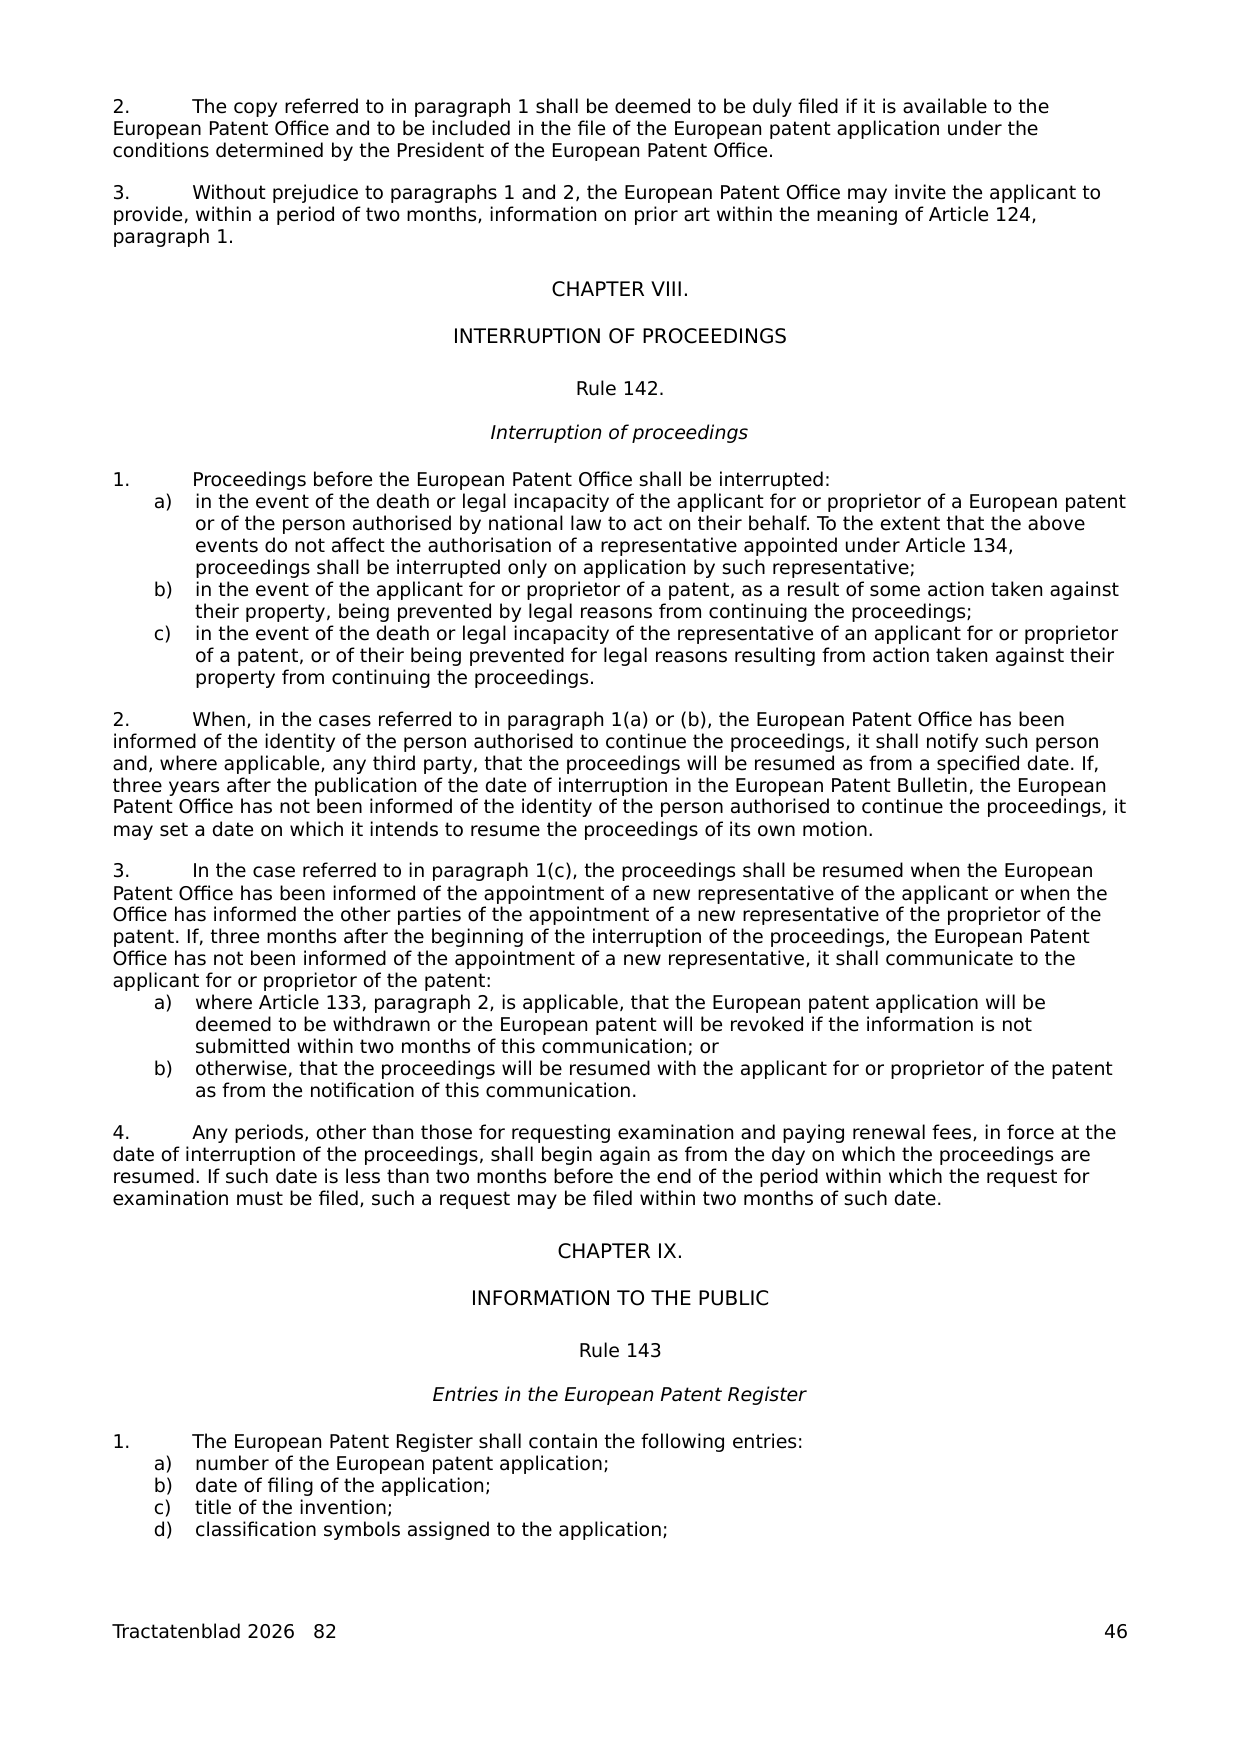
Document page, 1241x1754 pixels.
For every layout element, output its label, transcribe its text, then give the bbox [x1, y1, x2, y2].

text b) date of filing of the application; [153, 1475, 1128, 1497]
text 2. The copy referred to in paragraph 1 shall be deemed to be duly filed if it is available to the European Patent Office and to be included in the file of the European patent application under the conditions determined by the President of the European Patent Office. [112, 96, 1128, 162]
text 2. When, in the cases referred to in paragraph 1(a) or (b), the European Patent Office has been informed of the identity of the person authorised to continue the proceedings, it shall notify such person and, where applicable, any third party, that the proceedings will be resumed as from a specified date. If, three years after the publication of the date of interruption in the European Patent Bulletin, the European Patent Office has not been informed of the identity of the person authorised to continue the proceedings, it may set a date on which it intends to resume the proceedings of its own motion. [112, 708, 1128, 840]
text 3. In the case referred to in paragraph 1(c), the proceedings shall be resumed when the European Patent Office has been informed of the appointment of a new representative of the applicant or when the Office has informed the other parties of the appointment of a new representative of the proprietor of the patent. If, three months after the beginning of the interruption of the proceedings, the European Patent Office has not been informed of the appointment of a new representative, it shall communicate to the applicant for or proprietor of the patent: [112, 860, 1128, 992]
subtitle Rule 142. Interruption of proceedings [112, 378, 1128, 444]
text a) where Article 133, paragraph 2, is applicable, that the European patent application will be deemed to be withdrawn or the European patent will be revoked if the information is not submitted within two months of this communication; or [153, 992, 1128, 1058]
subtitle CHAPTER VIII. INTERRUPTION OF PROCEEDINGS [112, 278, 1128, 348]
text 1. The European Patent Register shall contain the following entries: [112, 1431, 1128, 1453]
text c) title of the invention; [153, 1497, 1128, 1519]
text a) number of the European patent application; [153, 1453, 1128, 1475]
text c) in the event of the death or legal incapacity of the representative of an applicant for or proprietor of a patent, or of their being prevented for legal reasons resulting from action taken against their property from continuing the proceedings. [153, 623, 1128, 688]
text 3. Without prejudice to paragraphs 1 and 2, the European Patent Office may invite the applicant to provide, within a period of two months, information on prior art within the meaning of Article 124, paragraph 1. [112, 182, 1128, 248]
text d) classification symbols assigned to the application; [153, 1519, 1128, 1541]
text 1. Proceedings before the European Patent Office shall be interrupted: [112, 469, 1128, 491]
subtitle CHAPTER IX. INFORMATION TO THE PUBLIC [112, 1240, 1128, 1310]
text b) in the event of the applicant for or proprietor of a patent, as a result of some action taken against their property, being prevented by legal reasons from continuing the proceedings; [153, 579, 1128, 623]
text a) in the event of the death or legal incapacity of the applicant for or proprietor of a European patent or of the person authorised by national law to act on their behalf. To the extent that the above events do not affect the authorisation of a representative appointed under Article 134, proceedings shall be interrupted only on application by such representative; [153, 491, 1128, 579]
subtitle Rule 143 Entries in the European Patent Register [112, 1340, 1128, 1406]
text 4. Any periods, other than those for requesting examination and paying renewal fees, in force at the date of interruption of the proceedings, shall begin again as from the day on which the proceedings are resumed. If such date is less than two months before the end of the period within which the request for examination must be filed, such a request may be filed within two months of such date. [112, 1122, 1128, 1210]
text b) otherwise, that the proceedings will be resumed with the applicant for or proprietor of the patent as from the notification of this communication. [153, 1058, 1128, 1102]
